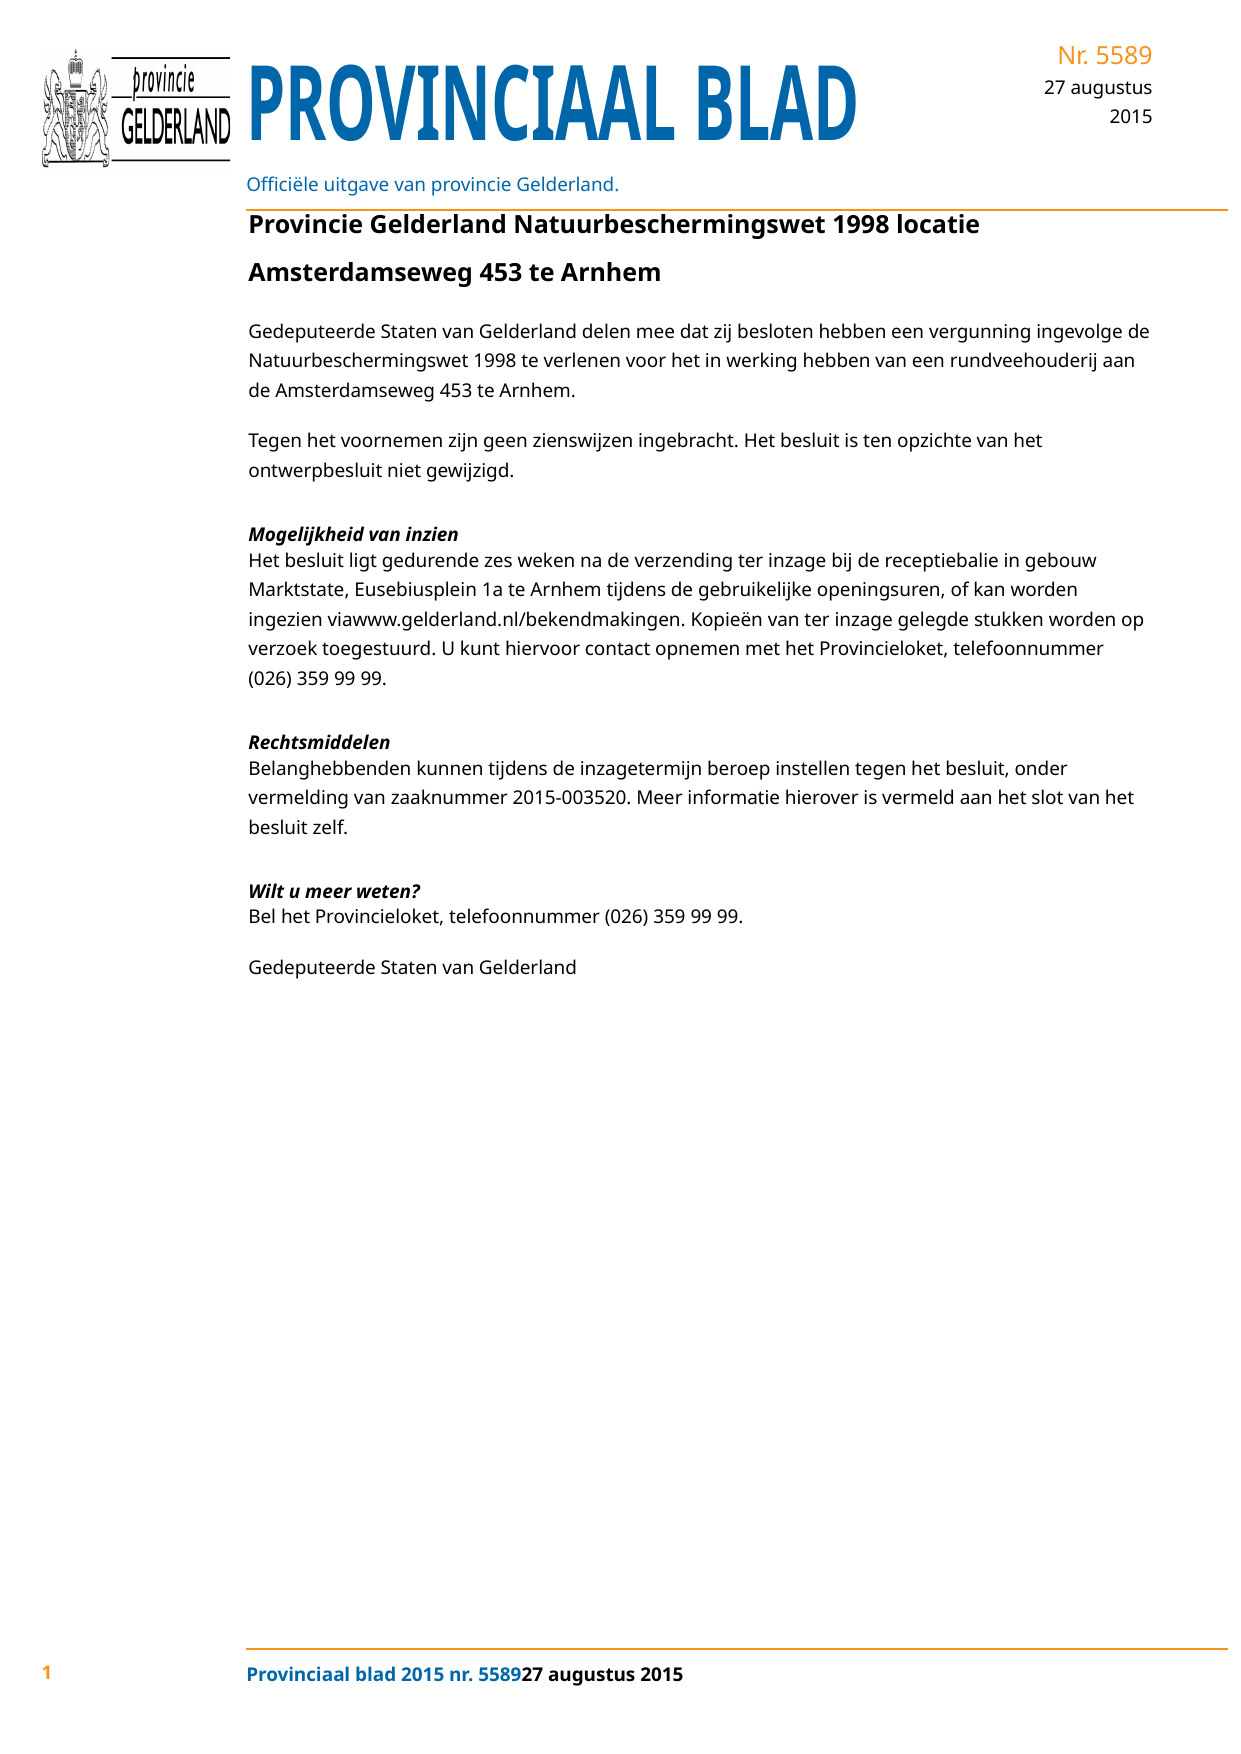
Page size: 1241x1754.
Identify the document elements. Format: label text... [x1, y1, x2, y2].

text Mogelijkheid van inzien [248, 521, 1152, 547]
text Provincie Gelderland Natuurbeschermingswet 1998 locatie Amsterdamseweg 453 te Arnhem [248, 211, 1152, 288]
text Gedeputeerde Staten van Gelderland delen mee dat zij besloten hebben een vergunning ingevolge de Natuurbeschermingswet 1998 te verlenen voor het in werking hebben van een rundveehouderij aan de Amsterdamseweg 453 te Arnhem. [248, 318, 1152, 403]
text Het besluit ligt gedurende zes weken na de verzending ter inzage bij de receptiebalie in gebouw Marktstate, Eusebiusplein 1a te Arnhem tijdens de gebruikelijke openingsuren, of kan worden ingezien viawww.gelderland.nl/bekendmakingen. Kopieën van ter inzage gelegde stukken worden op verzoek toegestuurd. U kunt hiervoor contact opnemen met het Provincieloket, telefoonnummer (026) 359 99 99. [248, 547, 1152, 691]
text Belanghebbenden kunnen tijdens de inzagetermijn beroep instellen tegen het besluit, onder vermelding van zaaknummer 2015-003520. Meer informatie hierover is vermeld aan het slot van het besluit zelf. [248, 755, 1152, 840]
text Rechtsmiddelen [248, 729, 1152, 755]
picture [41, 47, 231, 172]
text Bel het Provincieloket, telefoonnummer (026) 359 99 99. [248, 904, 1152, 929]
text Tegen het voornemen zijn geen zienswijzen ingebracht. Het besluit is ten opzichte van het ontwerpbesluit niet gewijzigd. [248, 427, 1152, 483]
text Gedeputeerde Staten van Gelderland [248, 954, 1152, 980]
text Wilt u meer weten? [248, 878, 1152, 904]
